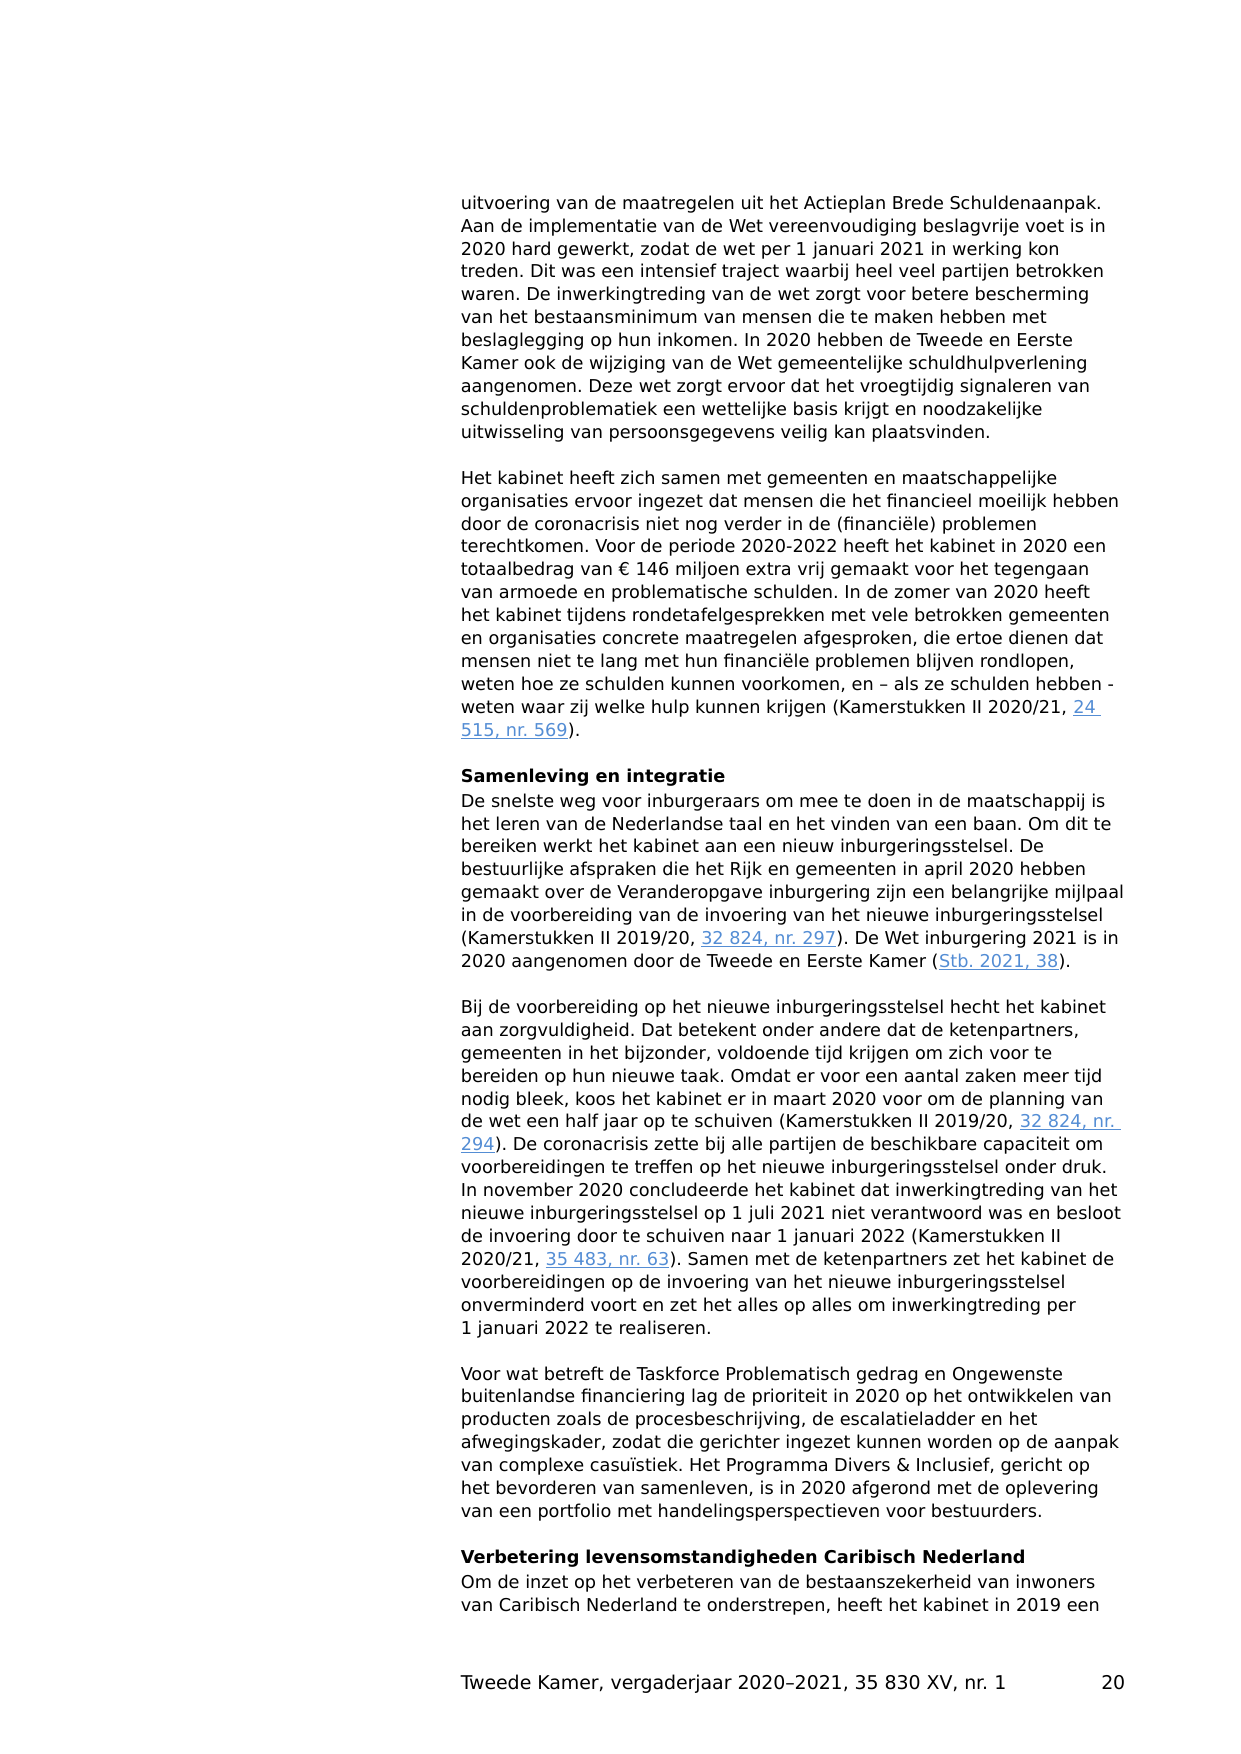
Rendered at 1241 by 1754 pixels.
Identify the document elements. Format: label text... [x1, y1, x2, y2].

text Samenleving en integratie [461, 764, 1125, 787]
text Het kabinet heeft zich samen met gemeenten en maatschappelijke organisaties ervoor ingezet dat mensen die het financieel moeilijk hebben door de coronacrisis niet nog verder in de (financiële) problemen terechtkomen. Voor de periode 2020-2022 heeft het kabinet in 2020 een totaalbedrag van € 146 miljoen extra vrij gemaakt voor het tegengaan van armoede en problematische schulden. In de zomer van 2020 heeft het kabinet tijdens rondetafelgesprekken met vele betrokken gemeenten en organisaties concrete maatregelen afgesproken, die ertoe dienen dat mensen niet te lang met hun financiële problemen blijven rondlopen, weten hoe ze schulden kunnen voorkomen, en – als ze schulden hebben - weten waar zij welke hulp kunnen krijgen (Kamerstukken II 2020/21, 24 515, nr. 569). [461, 466, 1125, 741]
text De snelste weg voor inburgeraars om mee te doen in de maatschappij is het leren van de Nederlandse taal en het vinden van een baan. Om dit te bereiken werkt het kabinet aan een nieuw inburgeringsstelsel. De bestuurlijke afspraken die het Rijk en gemeenten in april 2020 hebben gemaakt over de Veranderopgave inburgering zijn een belangrijke mijlpaal in de voorbereiding van de invoering van het nieuwe inburgeringsstelsel (Kamerstukken II 2019/20, 32 824, nr. 297). De Wet inburgering 2021 is in 2020 aangenomen door de Tweede en Eerste Kamer (Stb. 2021, 38). [461, 789, 1125, 972]
text Voor wat betreft de Taskforce Problematisch gedrag en Ongewenste buitenlandse financiering lag de prioriteit in 2020 op het ontwikkelen van producten zoals de procesbeschrijving, de escalatieladder en het afwegingskader, zodat die gerichter ingezet kunnen worden op de aanpak van complexe casuïstiek. Het Programma Divers & Inclusief, gericht op het bevorderen van samenleven, is in 2020 afgerond met de oplevering van een portfolio met handelingsperspectieven voor bestuurders. [461, 1362, 1125, 1522]
text Bij de voorbereiding op het nieuwe inburgeringsstelsel hecht het kabinet aan zorgvuldigheid. Dat betekent onder andere dat de ketenpartners, gemeenten in het bijzonder, voldoende tijd krijgen om zich voor te bereiden op hun nieuwe taak. Omdat er voor een aantal zaken meer tijd nodig bleek, koos het kabinet er in maart 2020 voor om de planning van de wet een half jaar op te schuiven (Kamerstukken II 2019/20, 32 824, nr. 294). De coronacrisis zette bij alle partijen de beschikbare capaciteit om voorbereidingen te treffen op het nieuwe inburgeringsstelsel onder druk. In november 2020 concludeerde het kabinet dat inwerkingtreding van het nieuwe inburgeringsstelsel op 1 juli 2021 niet verantwoord was en besloot de invoering door te schuiven naar 1 januari 2022 (Kamerstukken II 2020/21, 35 483, nr. 63). Samen met de ketenpartners zet het kabinet de voorbereidingen op de invoering van het nieuwe inburgeringsstelsel onverminderd voort en zet het alles op alles om inwerkingtreding per 1 januari 2022 te realiseren. [461, 995, 1125, 1339]
text Verbetering levensomstandigheden Caribisch Nederland [461, 1545, 1125, 1568]
text Om de inzet op het verbeteren van de bestaanszekerheid van inwoners van Caribisch Nederland te onderstrepen, heeft het kabinet in 2019 een [461, 1570, 1125, 1616]
text uitvoering van de maatregelen uit het Actieplan Brede Schuldenaanpak. Aan de implementatie van de Wet vereenvoudiging beslagvrije voet is in 2020 hard gewerkt, zodat de wet per 1 januari 2021 in werking kon treden. Dit was een intensief traject waarbij heel veel partijen betrokken waren. De inwerkingtreding van de wet zorgt voor betere bescherming van het bestaansminimum van mensen die te maken hebben met beslaglegging op hun inkomen. In 2020 hebben de Tweede en Eerste Kamer ook de wijziging van de Wet gemeentelijke schuldhulpverlening aangenomen. Deze wet zorgt ervoor dat het vroegtijdig signaleren van schuldenproblematiek een wettelijke basis krijgt en noodzakelijke uitwisseling van persoonsgegevens veilig kan plaatsvinden. [461, 191, 1125, 443]
